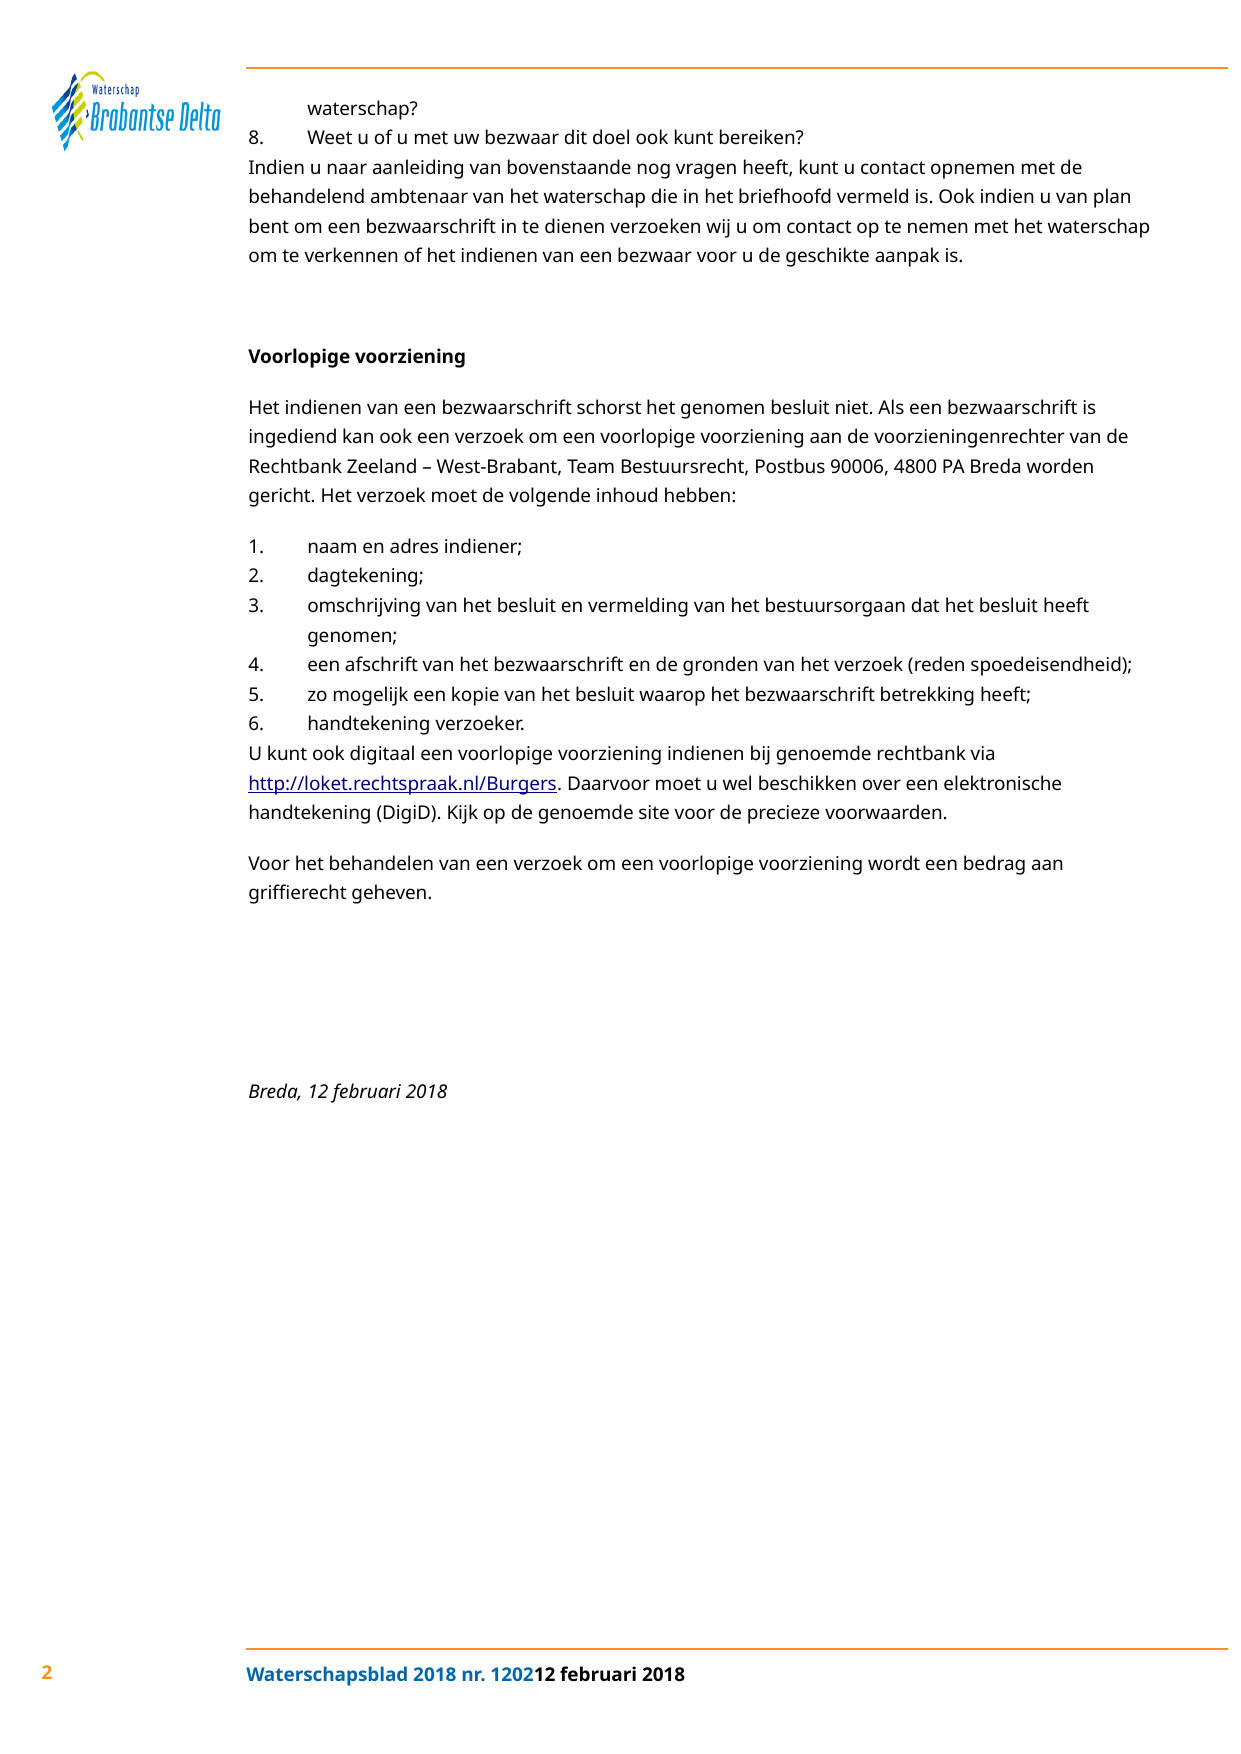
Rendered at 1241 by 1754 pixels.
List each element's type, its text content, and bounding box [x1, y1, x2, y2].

text U kunt ook digitaal een voorlopige voorziening indienen bij genoemde rechtbank via http://loket.rechtspraak.nl/Burgers. Daarvoor moet u wel beschikken over een elektronische handtekening (DigiD). Kijk op de genoemde site voor de precieze voorwaarden. [248, 740, 1152, 825]
list dagtekening; [248, 563, 1152, 588]
list waterschap? [248, 95, 1152, 121]
picture [41, 47, 231, 172]
text Voor het behandelen van een verzoek om een voorlopige voorziening wordt een bedrag aan griffierecht geheven. [248, 850, 1152, 905]
list een afschrift van het bezwaarschrift en de gronden van het verzoek (reden spoedeisendheid); [248, 651, 1152, 677]
list handtekening verzoeker. [248, 711, 1152, 736]
list Weet u of u met uw bezwaar dit doel ook kunt bereiken? [248, 124, 1152, 150]
text Indien u naar aanleiding van bovenstaande nog vragen heeft, kunt u contact opnemen met de behandelend ambtenaar van het waterschap die in het briefhoofd vermeld is. Ook indien u van plan bent om een bezwaarschrift in te dienen verzoeken wij u om contact op te nemen met het waterschap om te verkennen of het indienen van een bezwaar voor u de geschikte aanpak is. [248, 154, 1152, 268]
text Voorlopige voorziening [248, 343, 1152, 369]
text Breda, 12 februari 2018 [248, 1078, 1152, 1104]
list omschrijving van het besluit en vermelding van het bestuursorgaan dat het besluit heeft genomen; [248, 592, 1152, 648]
text Het indienen van een bezwaarschrift schorst het genomen besluit niet. Als een bezwaarschrift is ingediend kan ook een verzoek om een voorlopige voorziening aan de voorzieningenrechter van de Rechtbank Zeeland – West-Brabant, Team Bestuursrecht, Postbus 90006, 4800 PA Breda worden gericht. Het verzoek moet de volgende inhoud hebben: [248, 394, 1152, 508]
list naam en adres indiener; [248, 533, 1152, 559]
list zo mogelijk een kopie van het besluit waarop het bezwaarschrift betrekking heeft; [248, 681, 1152, 707]
